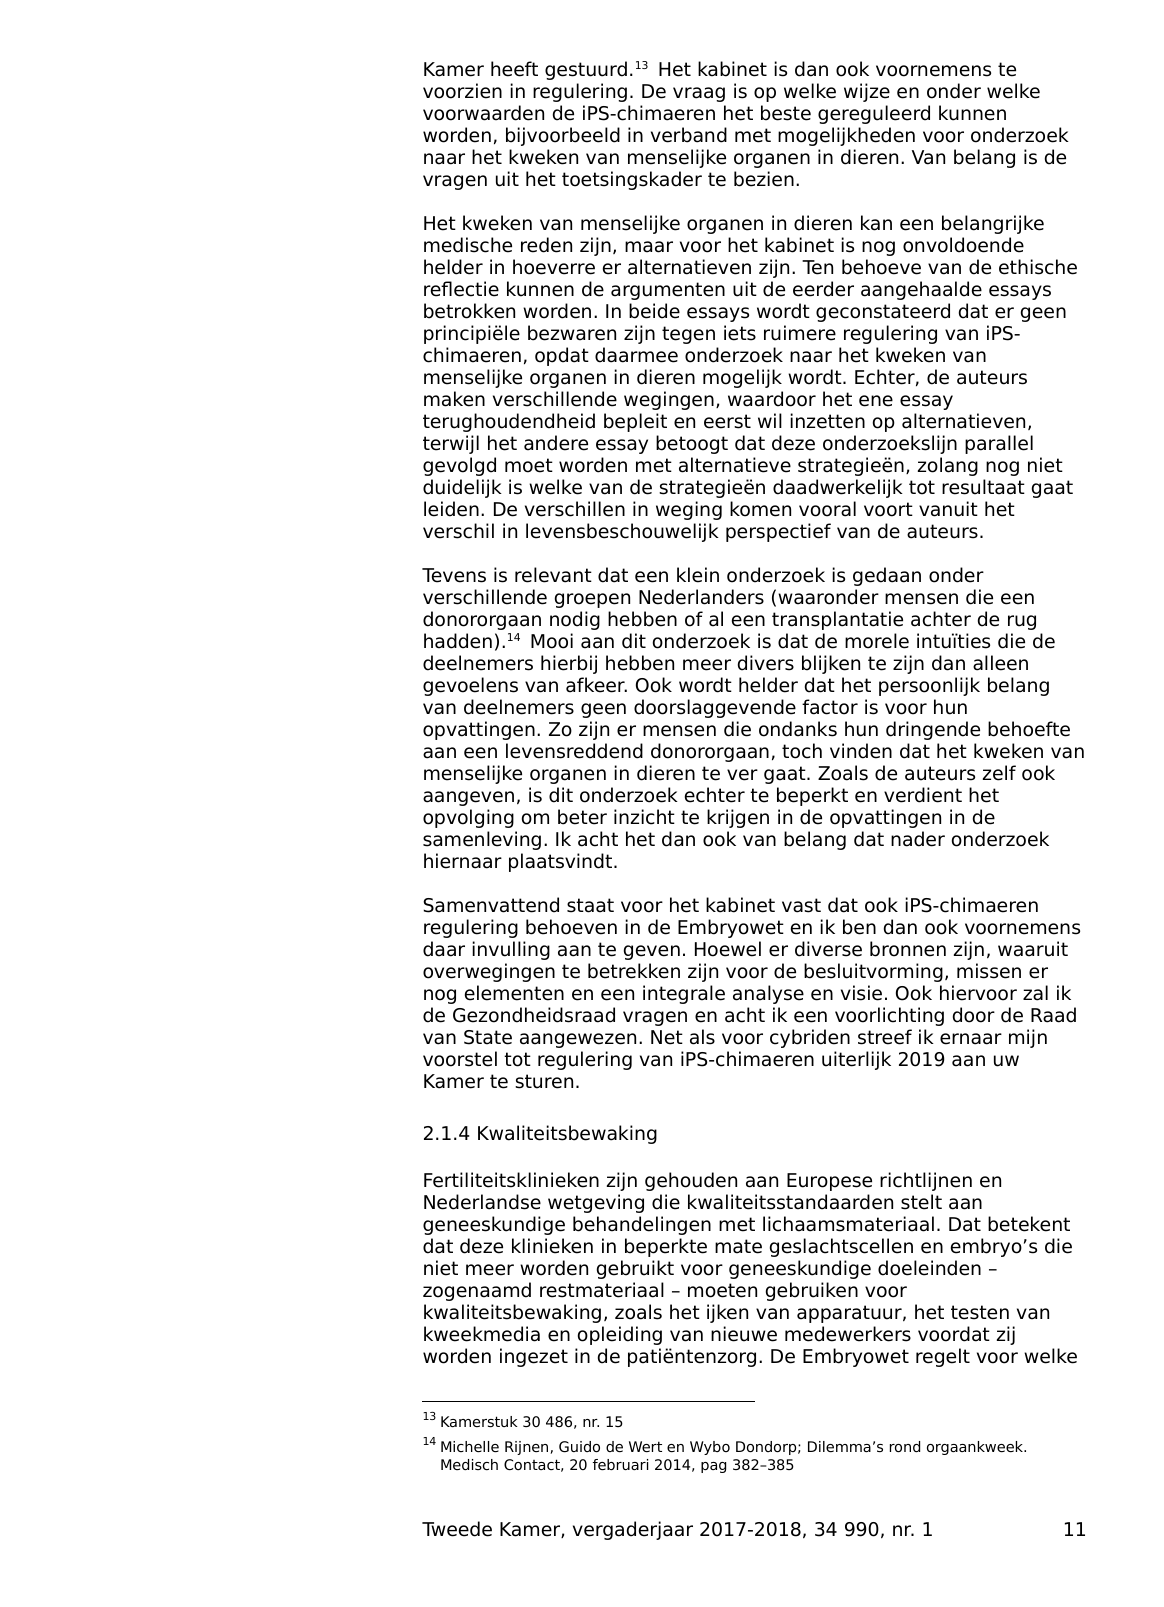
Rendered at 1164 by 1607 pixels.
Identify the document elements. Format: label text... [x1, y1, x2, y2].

text Samenvattend staat voor het kabinet vast dat ook iPS-chimaeren regulering behoeven in de Embryowet en ik ben dan ook voornemens daar invulling aan te geven. Hoewel er diverse bronnen zijn, waaruit overwegingen te betrekken zijn voor de besluitvorming, missen er nog elementen en een integrale analyse en visie. Ook hiervoor zal ik de Gezondheidsraad vragen en acht ik een voorlichting door de Raad van State aangewezen. Net als voor cybriden streef ik ernaar mijn voorstel tot regulering van iPS-chimaeren uiterlijk 2019 aan uw Kamer te sturen. [422, 895, 1087, 1093]
text Het kweken van menselijke organen in dieren kan een belangrijke medische reden zijn, maar voor het kabinet is nog onvoldoende helder in hoeverre er alternatieven zijn. Ten behoeve van de ethische reflectie kunnen de argumenten uit de eerder aangehaalde essays betrokken worden. In beide essays wordt geconstateerd dat er geen principiële bezwaren zijn tegen iets ruimere regulering van iPS-chimaeren, opdat daarmee onderzoek naar het kweken van menselijke organen in dieren mogelijk wordt. Echter, de auteurs maken verschillende wegingen, waardoor het ene essay terughoudendheid bepleit en eerst wil inzetten op alternatieven, terwijl het andere essay betoogt dat deze onderzoekslijn parallel gevolgd moet worden met alternatieve strategieën, zolang nog niet duidelijk is welke van de strategieën daadwerkelijk tot resultaat gaat leiden. De verschillen in weging komen vooral voort vanuit het verschil in levensbeschouwelijk perspectief van de auteurs. [422, 213, 1087, 543]
text Fertiliteitsklinieken zijn gehouden aan Europese richtlijnen en Nederlandse wetgeving die kwaliteitsstandaarden stelt aan geneeskundige behandelingen met lichaamsmateriaal. Dat betekent dat deze klinieken in beperkte mate geslachtscellen en embryo’s die niet meer worden gebruikt voor geneeskundige doeleinden – zogenaamd restmateriaal – moeten gebruiken voor kwaliteitsbewaking, zoals het ijken van apparatuur, het testen van kweekmedia en opleiding van nieuwe medewerkers voordat zij worden ingezet in de patiëntenzorg. De Embryowet regelt voor welke [422, 1170, 1087, 1367]
subtitle 2.1.4 Kwaliteitsbewaking [422, 1123, 1087, 1145]
text Tevens is relevant dat een klein onderzoek is gedaan onder verschillende groepen Nederlanders (waaronder mensen die een donororgaan nodig hebben of al een transplantatie achter de rug hadden). Mooi aan dit onderzoek is dat de morele intuïties die de deelnemers hierbij hebben meer divers blijken te zijn dan alleen gevoelens van afkeer. Ook wordt helder dat het persoonlijk belang van deelnemers geen doorslaggevende factor is voor hun opvattingen. Zo zijn er mensen die ondanks hun dringende behoefte aan een levensreddend donororgaan, toch vinden dat het kweken van menselijke organen in dieren te ver gaat. Zoals de auteurs zelf ook aangeven, is dit onderzoek echter te beperkt en verdient het opvolging om beter inzicht te krijgen in de opvattingen in de samenleving. Ik acht het dan ook van belang dat nader onderzoek hiernaar plaatsvindt. [422, 565, 1087, 873]
text Kamerstuk 30 486, nr. 15 [422, 1410, 1087, 1432]
text Michelle Rijnen, Guido de Wert en Wybo Dondorp; Dilemma’s rond orgaankweek. Medisch Contact, 20 februari 2014, pag 382–385 [422, 1435, 1087, 1474]
text Kamer heeft gestuurd. Het kabinet is dan ook voornemens te voorzien in regulering. De vraag is op welke wijze en onder welke voorwaarden de iPS-chimaeren het beste gereguleerd kunnen worden, bijvoorbeeld in verband met mogelijkheden voor onderzoek naar het kweken van menselijke organen in dieren. Van belang is de vragen uit het toetsingskader te bezien. [422, 59, 1087, 191]
